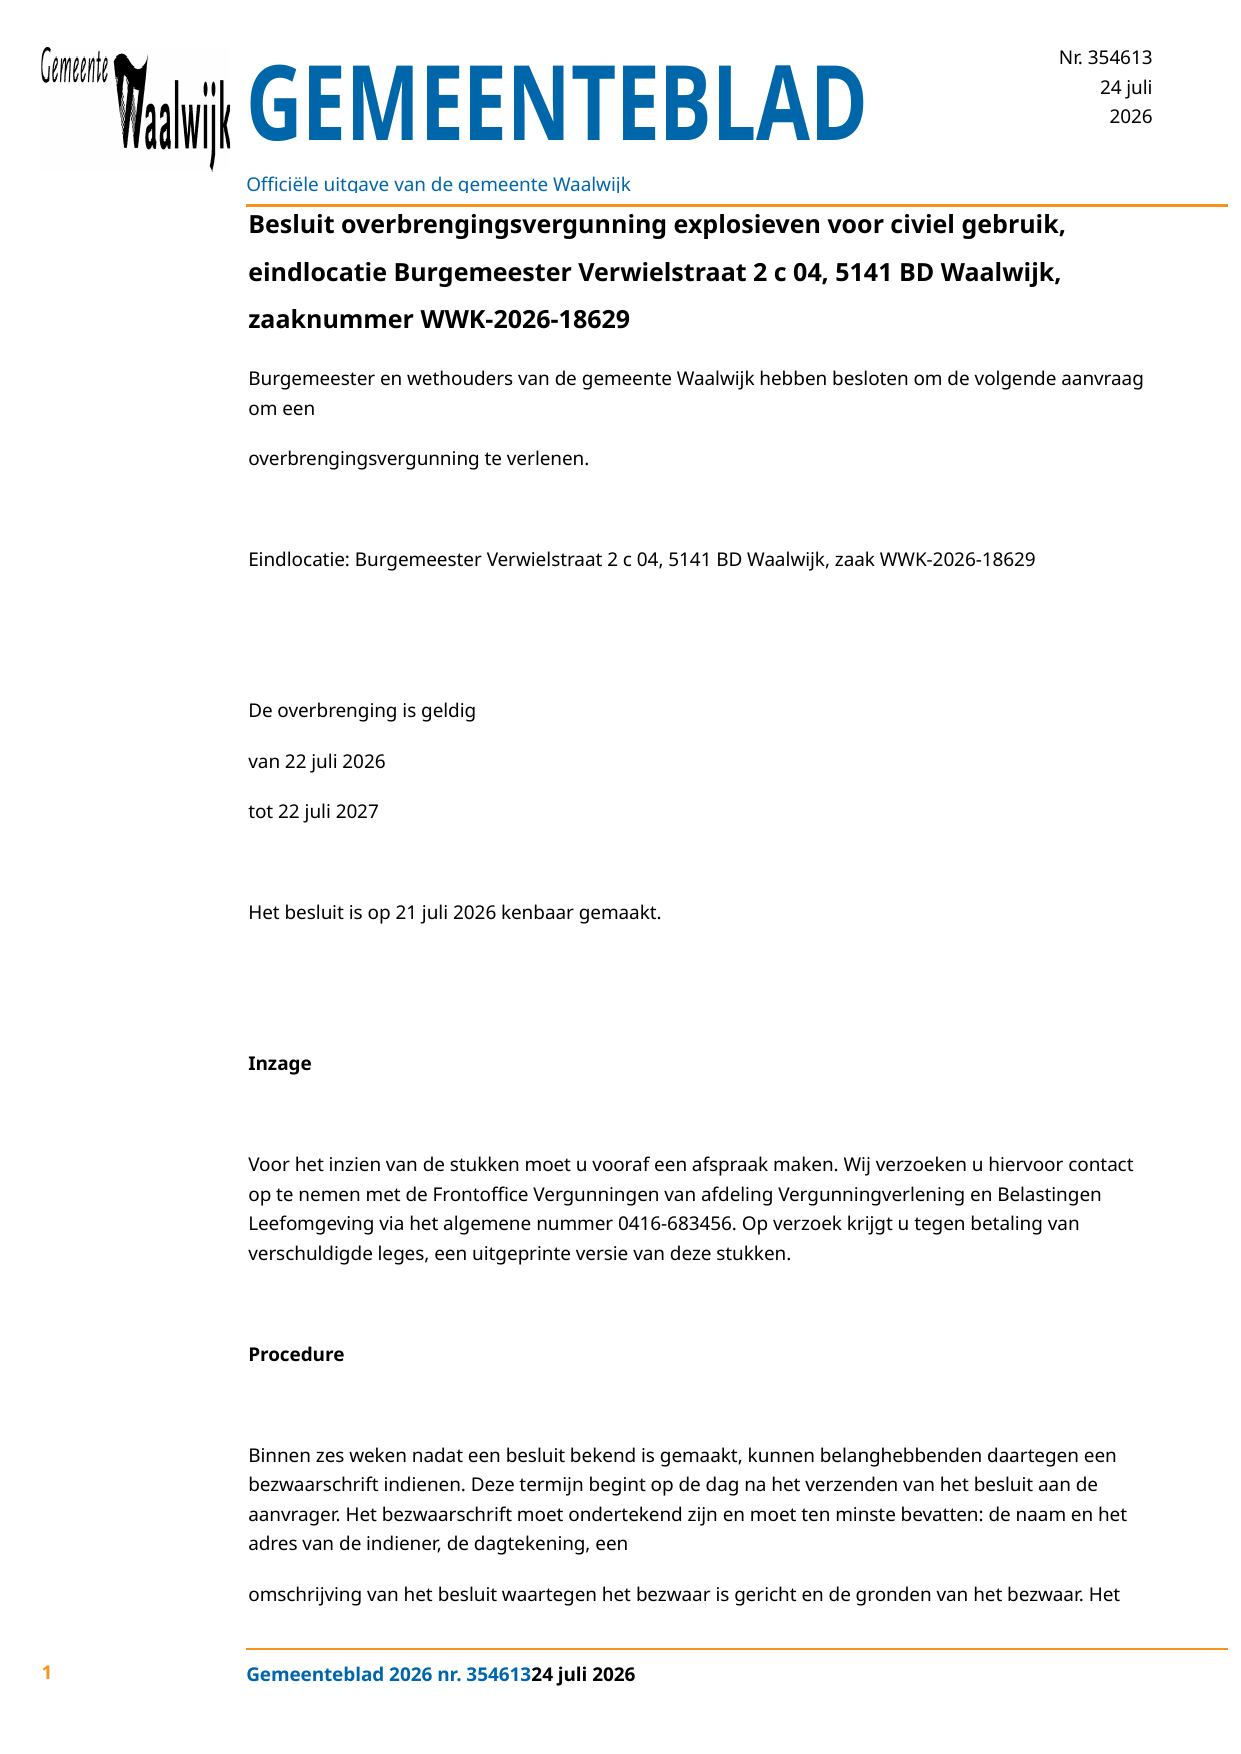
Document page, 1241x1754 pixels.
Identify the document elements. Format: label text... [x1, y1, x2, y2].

text Procedure [248, 1341, 1152, 1367]
text Besluit overbrengingsvergunning explosieven voor civiel gebruik, eindlocatie Burgemeester Verwielstraat 2 c 04, 5141 BD Waalwijk, zaaknummer WWK-2026-18629 [248, 207, 1152, 336]
picture [41, 47, 231, 172]
text Eindlocatie: Burgemeester Verwielstraat 2 c 04, 5141 BD Waalwijk, zaak WWK-2026-18629 [248, 546, 1152, 572]
text Burgemeester en wethouders van de gemeente Waalwijk hebben besloten om de volgende aanvraag om een [248, 366, 1152, 421]
text overbrengingsvergunning te verlenen. [248, 446, 1152, 471]
text De overbrenging is geldig [248, 698, 1152, 723]
text omschrijving van het besluit waartegen het bezwaar is gericht en de gronden van het bezwaar. Het [248, 1581, 1152, 1607]
text Inzage [248, 1051, 1152, 1076]
text Voor het inzien van de stukken moet u vooraf een afspraak maken. Wij verzoeken u hiervoor contact op te nemen met de Frontoffice Vergunningen van afdeling Vergunningverlening en Belastingen Leefomgeving via het algemene nummer 0416-683456. Op verzoek krijgt u tegen betaling van verschuldigde leges, een uitgeprinte versie van deze stukken. [248, 1151, 1152, 1266]
text Binnen zes weken nadat een besluit bekend is gemaakt, kunnen belanghebbenden daartegen een bezwaarschrift indienen. Deze termijn begint op de dag na het verzenden van het besluit aan de aanvrager. Het bezwaarschrift moet ondertekend zijn en moet ten minste bevatten: de naam en het adres van de indiener, de dagtekening, een [248, 1442, 1152, 1556]
text tot 22 juli 2027 [248, 798, 1152, 824]
text van 22 juli 2026 [248, 748, 1152, 774]
text Het besluit is op 21 juli 2026 kenbaar gemaakt. [248, 899, 1152, 925]
